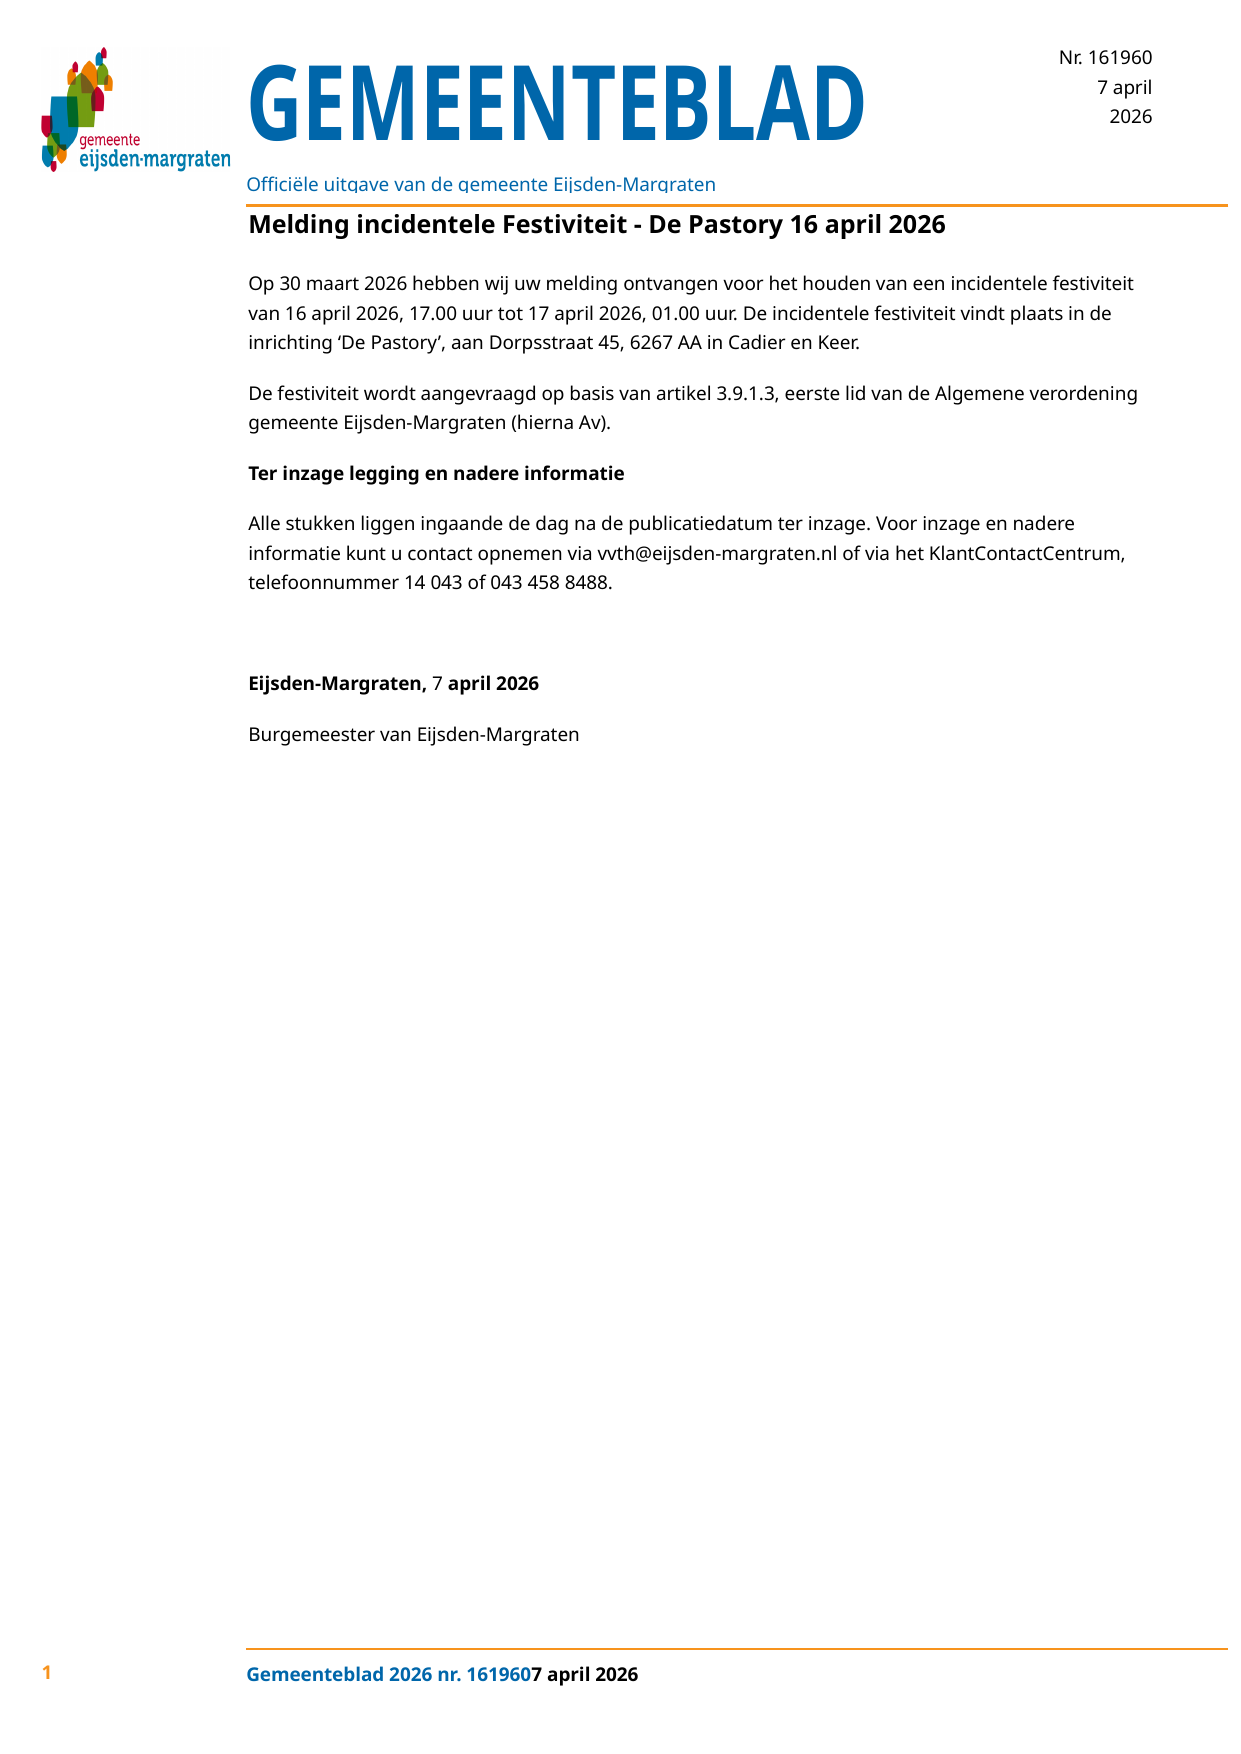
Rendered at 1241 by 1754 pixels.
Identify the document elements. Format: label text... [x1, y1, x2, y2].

text Op 30 maart 2026 hebben wij uw melding ontvangen voor het houden van een incidentele festiviteit van 16 april 2026, 17.00 uur tot 17 april 2026, 01.00 uur. De incidentele festiviteit vindt plaats in de inrichting ‘De Pastory’, aan Dorpsstraat 45, 6267 AA in Cadier en Keer. [248, 270, 1152, 355]
text De festiviteit wordt aangevraagd op basis van artikel 3.9.1.3, eerste lid van de Algemene verordening gemeente Eijsden-Margraten (hierna Av). [248, 380, 1152, 435]
text Alle stukken liggen ingaande de dag na de publicatiedatum ter inzage. Voor inzage en nadere informatie kunt u contact opnemen via vvth@eijsden-margraten.nl of via het KlantContactCentrum, telefoonnummer 14 043 of 043 458 8488. [248, 510, 1152, 595]
text Ter inzage legging en nadere informatie [248, 460, 1152, 486]
text Melding incidentele Festiviteit - De Pastory 16 april 2026 [248, 207, 1152, 241]
text Eijsden-Margraten, 7 april 2026 [248, 670, 1152, 696]
picture [41, 47, 231, 172]
text Burgemeester van Eijsden-Margraten [248, 721, 1152, 746]
